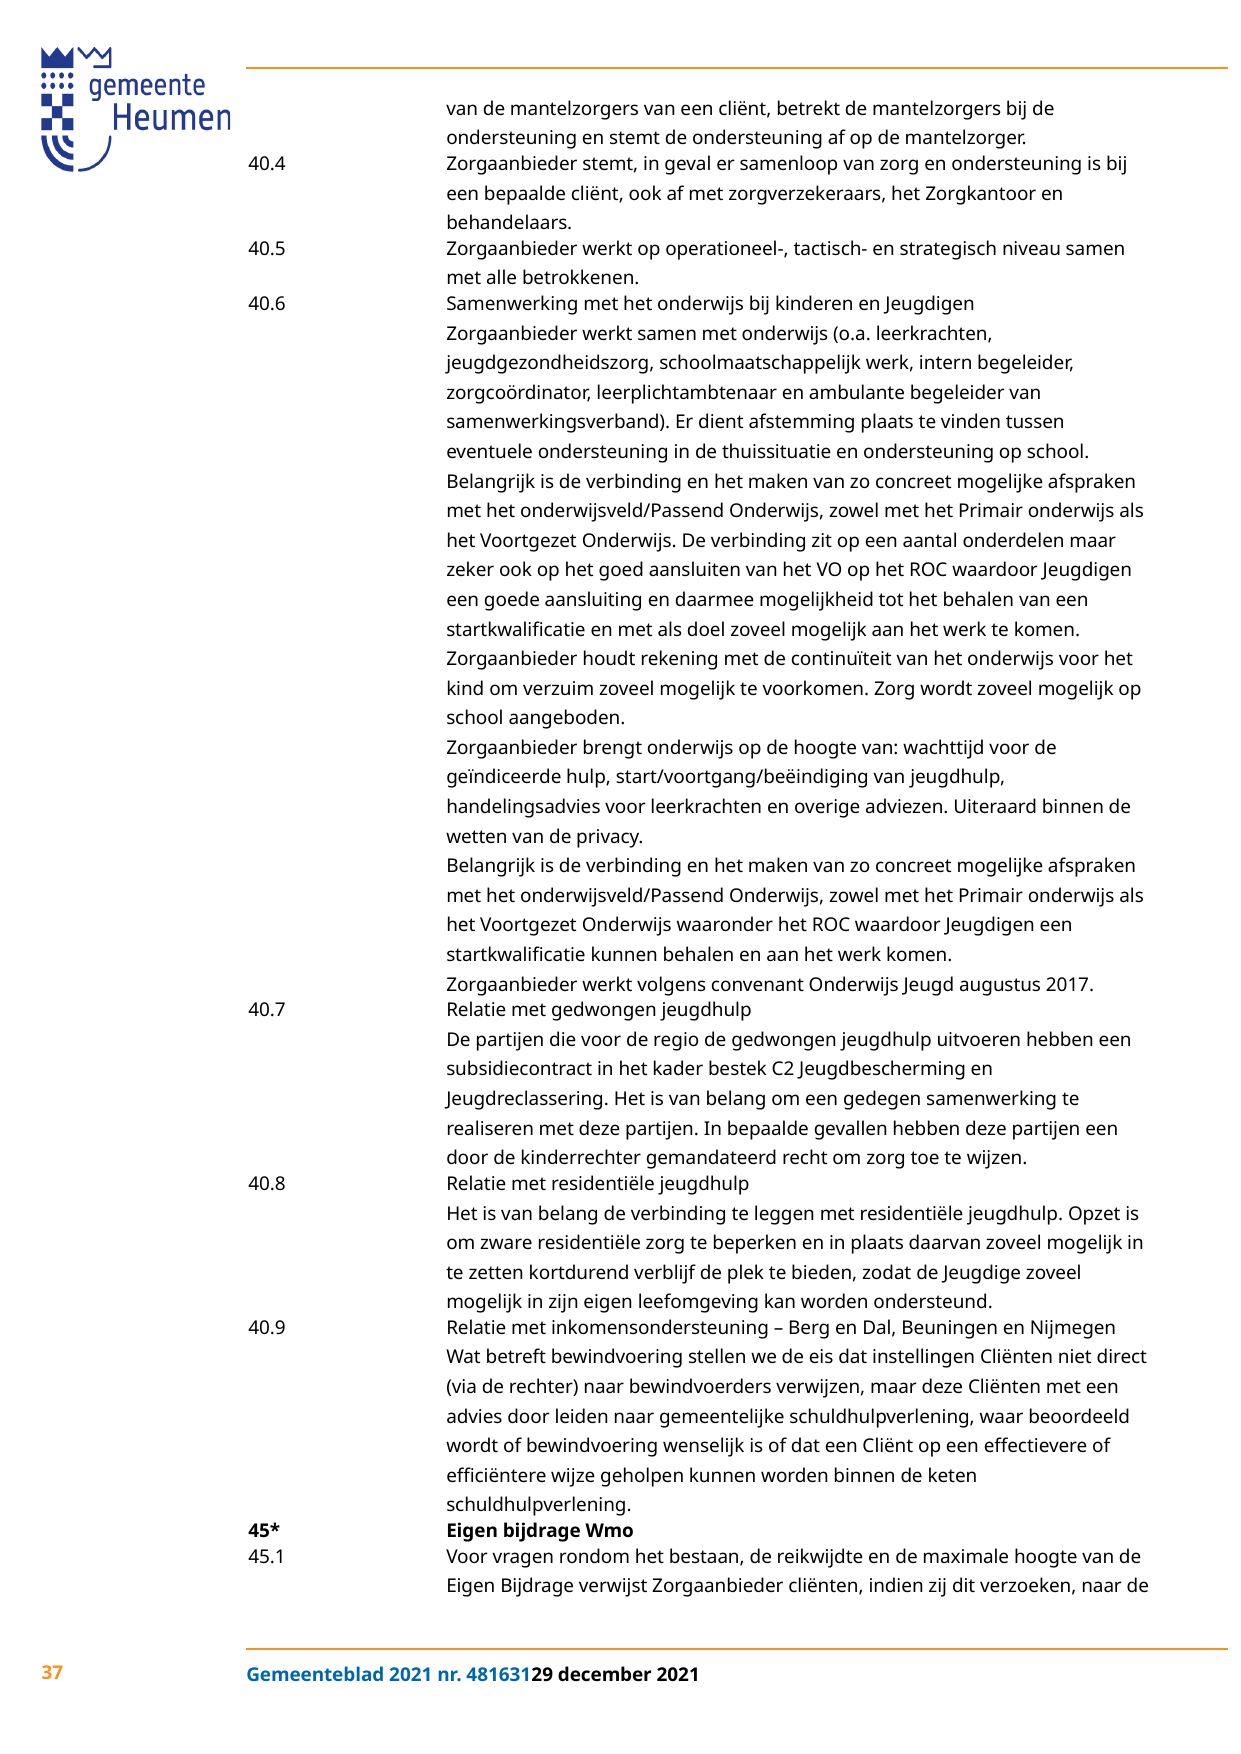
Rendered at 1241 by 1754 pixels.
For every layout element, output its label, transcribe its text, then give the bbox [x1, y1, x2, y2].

table_cell Relatie met gedwongen jeugdhulp De partijen die voor de regio de gedwongen jeugdhulp uitvoeren hebben een subsidiecontract in het kader bestek C2 Jeugdbescherming en Jeugdreclassering. Het is van belang om een gedegen samenwerking te realiseren met deze partijen. In bepaalde gevallen hebben deze partijen een door de kinderrechter gemandateerd recht om zorg toe te wijzen. [446, 996, 1152, 1170]
table_cell 40.5 [248, 235, 446, 290]
picture [41, 47, 231, 172]
table_cell Zorgaanbieder werkt op operationeel-, tactisch- en strategisch niveau samen met alle betrokkenen. [446, 235, 1152, 290]
table_cell 40.4 [248, 150, 446, 235]
table_cell 40.6 [248, 290, 446, 996]
table_cell 40.8 [248, 1170, 446, 1314]
table_cell van de mantelzorgers van een cliënt, betrekt de mantelzorgers bij de ondersteuning en stemt de ondersteuning af op de mantelzorger. [446, 95, 1152, 150]
table_cell 45* [248, 1518, 446, 1543]
table_cell [248, 95, 446, 150]
table_cell Zorgaanbieder stemt, in geval er samenloop van zorg en ondersteuning is bij een bepaalde cliënt, ook af met zorgverzekeraars, het Zorgkantoor en behandelaars. [446, 150, 1152, 235]
table_cell Samenwerking met het onderwijs bij kinderen en Jeugdigen Zorgaanbieder werkt samen met onderwijs (o.a. leerkrachten, jeugdgezondheidszorg, schoolmaatschappelijk werk, intern begeleider, zorgcoördinator, leerplichtambtenaar en ambulante begeleider van samenwerkingsverband). Er dient afstemming plaats te vinden tussen eventuele ondersteuning in de thuissituatie en ondersteuning op school. Belangrijk is de verbinding en het maken van zo concreet mogelijke afspraken met het onderwijsveld/Passend Onderwijs, zowel met het Primair onderwijs als het Voortgezet Onderwijs. De verbinding zit op een aantal onderdelen maar zeker ook op het goed aansluiten van het VO op het ROC waardoor Jeugdigen een goede aansluiting en daarmee mogelijkheid tot het behalen van een startkwalificatie en met als doel zoveel mogelijk aan het werk te komen. Zorgaanbieder houdt rekening met de continuïteit van het onderwijs voor het kind om verzuim zoveel mogelijk te voorkomen. Zorg wordt zoveel mogelijk op school aangeboden. Zorgaanbieder brengt onderwijs op de hoogte van: wachttijd voor de geïndiceerde hulp, start/voortgang/beëindiging van jeugdhulp, handelingsadvies voor leerkrachten en overige adviezen. Uiteraard binnen de wetten van de privacy. Belangrijk is de verbinding en het maken van zo concreet mogelijke afspraken met het onderwijsveld/Passend Onderwijs, zowel met het Primair onderwijs als het Voortgezet Onderwijs waaronder het ROC waardoor Jeugdigen een startkwalificatie kunnen behalen en aan het werk komen. Zorgaanbieder werkt volgens convenant Onderwijs Jeugd augustus 2017. [446, 290, 1152, 996]
table_cell Relatie met residentiële jeugdhulp Het is van belang de verbinding te leggen met residentiële jeugdhulp. Opzet is om zware residentiële zorg te beperken en in plaats daarvan zoveel mogelijk in te zetten kortdurend verblijf de plek te bieden, zodat de Jeugdige zoveel mogelijk in zijn eigen leefomgeving kan worden ondersteund. [446, 1170, 1152, 1314]
table_cell Voor vragen rondom het bestaan, de reikwijdte en de maximale hoogte van de Eigen Bijdrage verwijst Zorgaanbieder cliënten, indien zij dit verzoeken, naar de [446, 1543, 1152, 1598]
table_cell Relatie met inkomensondersteuning – Berg en Dal, Beuningen en Nijmegen Wat betreft bewindvoering stellen we de eis dat instellingen Cliënten niet direct (via de rechter) naar bewindvoerders verwijzen, maar deze Cliënten met een advies door leiden naar gemeentelijke schuldhulpverlening, waar beoordeeld wordt of bewindvoering wenselijk is of dat een Cliënt op een effectievere of efficiëntere wijze geholpen kunnen worden binnen de keten schuldhulpverlening. [446, 1314, 1152, 1517]
table_cell Eigen bijdrage Wmo [446, 1518, 1152, 1543]
table_cell 40.9 [248, 1314, 446, 1517]
table_cell 45.1 [248, 1543, 446, 1598]
table_cell 40.7 [248, 996, 446, 1170]
